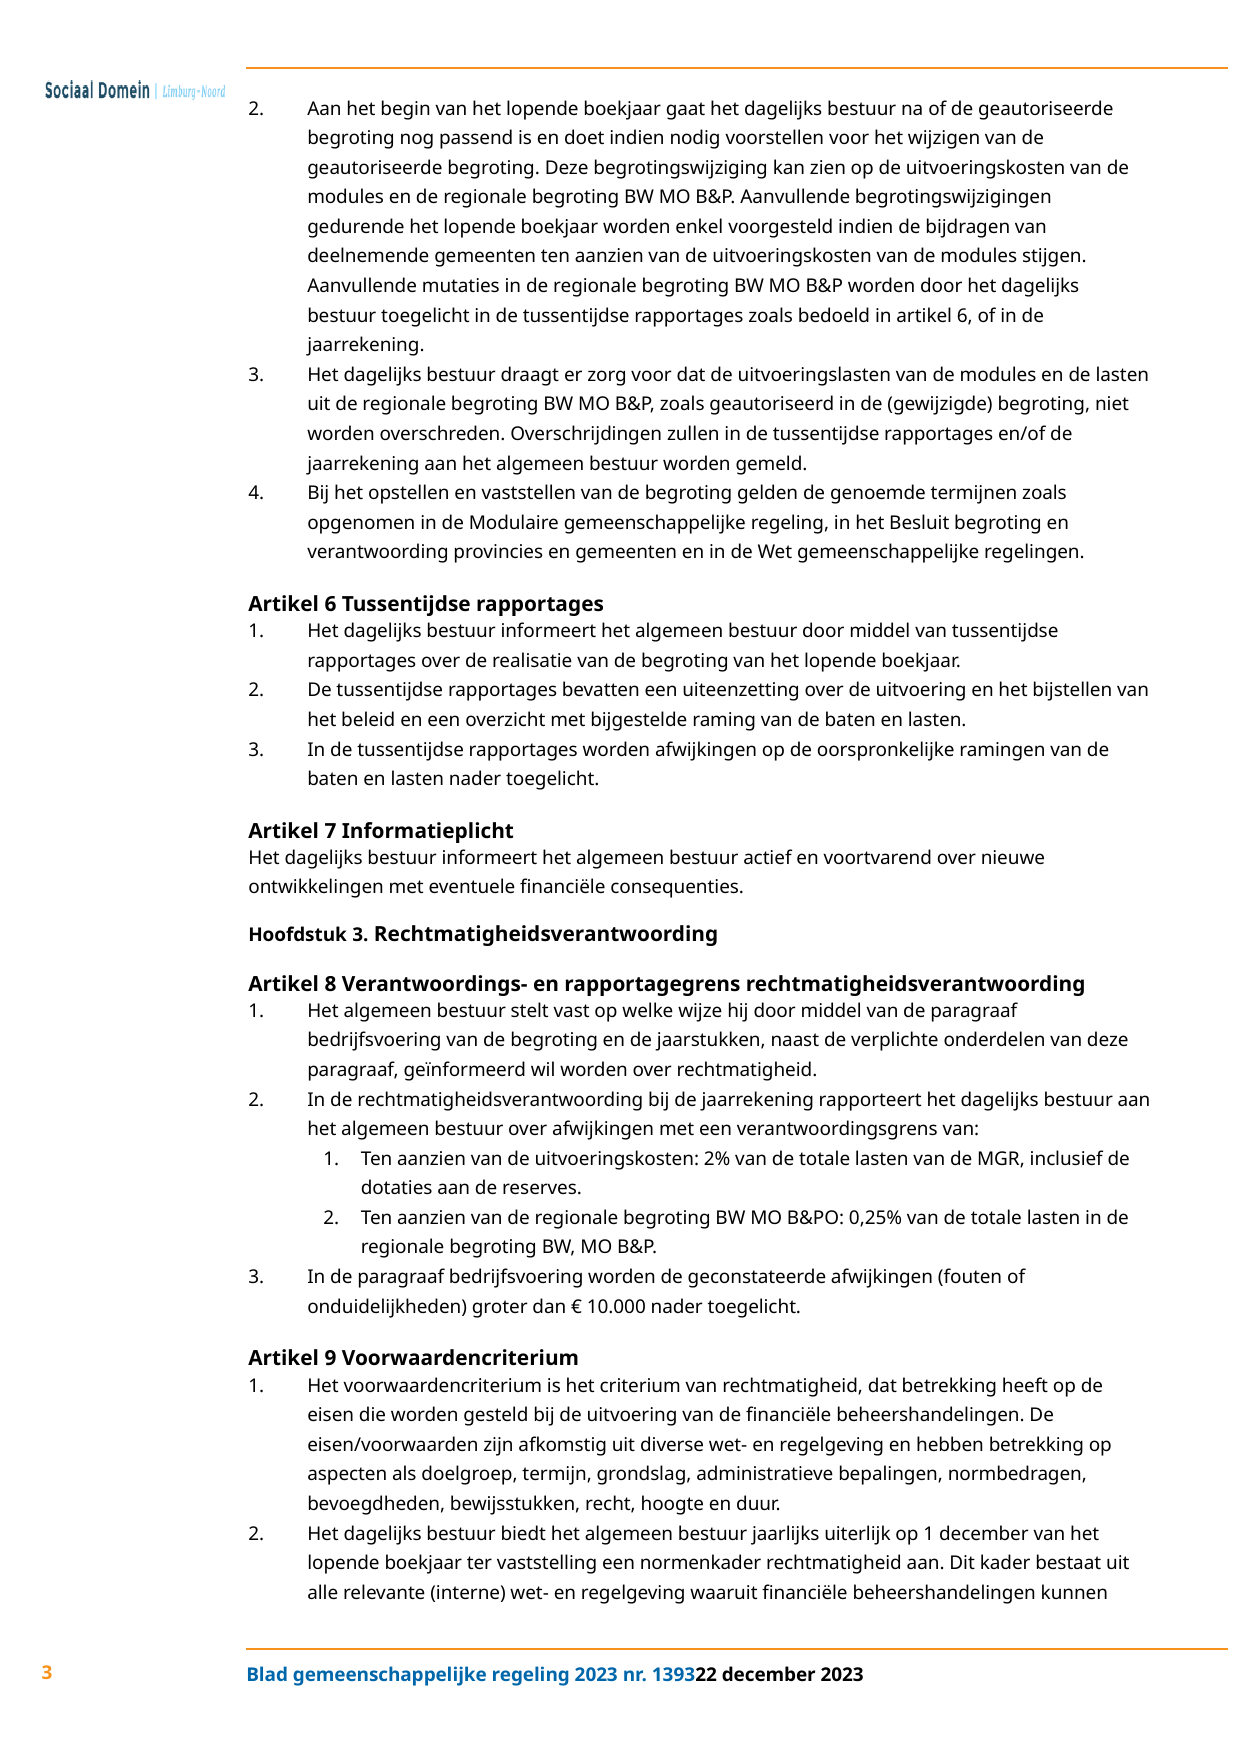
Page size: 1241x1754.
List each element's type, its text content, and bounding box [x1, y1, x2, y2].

text Artikel 8 Verantwoordings- en rapportagegrens rechtmatigheidsverantwoording [248, 969, 1152, 997]
list Aan het begin van het lopende boekjaar gaat het dagelijks bestuur na of de geautoriseerde begroting nog passend is en doet indien nodig voorstellen voor het wijzigen van de geautoriseerde begroting. Deze begrotingswijziging kan zien op de uitvoeringskosten van de modules en de regionale begroting BW MO B&P. Aanvullende begrotingswijzigingen gedurende het lopende boekjaar worden enkel voorgesteld indien de bijdragen van deelnemende gemeenten ten aanzien van de uitvoeringskosten van de modules stijgen. Aanvullende mutaties in de regionale begroting BW MO B&P worden door het dagelijks bestuur toegelicht in de tussentijdse rapportages zoals bedoeld in artikel 6, of in de jaarrekening. [248, 95, 1152, 357]
list In de tussentijdse rapportages worden afwijkingen op de oorspronkelijke ramingen van de baten en lasten nader toegelicht. [248, 736, 1152, 791]
list Het dagelijks bestuur biedt het algemeen bestuur jaarlijks uiterlijk op 1 december van het lopende boekjaar ter vaststelling een normenkader rechtmatigheid aan. Dit kader bestaat uit alle relevante (interne) wet- en regelgeving waaruit financiële beheershandelingen kunnen [248, 1520, 1152, 1604]
text Artikel 6 Tussentijdse rapportages [248, 589, 1152, 617]
list In de paragraaf bedrijfsvoering worden de geconstateerde afwijkingen (fouten of onduidelijkheden) groter dan € 10.000 nader toegelicht. [248, 1263, 1152, 1319]
list Ten aanzien van de uitvoeringskosten: 2% van de totale lasten van de MGR, inclusief de dotaties aan de reserves. [323, 1145, 1152, 1200]
list Ten aanzien van de regionale begroting BW MO B&PO: 0,25% van de totale lasten in de regionale begroting BW, MO B&P. [323, 1204, 1152, 1259]
text Artikel 9 Voorwaardencriterium [248, 1343, 1152, 1372]
list In de rechtmatigheidsverantwoording bij de jaarrekening rapporteert het dagelijks bestuur aan het algemeen bestuur over afwijkingen met een verantwoordingsgrens van: [248, 1086, 1152, 1141]
picture [41, 47, 231, 172]
text Hoofdstuk 3. Rechtmatigheidsverantwoording [248, 919, 1152, 948]
list Het algemeen bestuur stelt vast op welke wijze hij door middel van de paragraaf bedrijfsvoering van de begroting en de jaarstukken, naast de verplichte onderdelen van deze paragraaf, geïnformeerd wil worden over rechtmatigheid. [248, 997, 1152, 1082]
list Het voorwaardencriterium is het criterium van rechtmatigheid, dat betrekking heeft op de eisen die worden gesteld bij de uitvoering van de financiële beheershandelingen. De eisen/voorwaarden zijn afkomstig uit diverse wet- en regelgeving en hebben betrekking op aspecten als doelgroep, termijn, grondslag, administratieve bepalingen, normbedragen, bevoegdheden, bewijsstukken, recht, hoogte en duur. [248, 1372, 1152, 1516]
text Artikel 7 Informatieplicht [248, 816, 1152, 844]
list Het dagelijks bestuur draagt er zorg voor dat de uitvoeringslasten van de modules en de lasten uit de regionale begroting BW MO B&P, zoals geautoriseerd in de (gewijzigde) begroting, niet worden overschreden. Overschrijdingen zullen in de tussentijdse rapportages en/of de jaarrekening aan het algemeen bestuur worden gemeld. [248, 361, 1152, 476]
text Het dagelijks bestuur informeert het algemeen bestuur actief en voortvarend over nieuwe ontwikkelingen met eventuele financiële consequenties. [248, 844, 1152, 899]
list Het dagelijks bestuur informeert het algemeen bestuur door middel van tussentijdse rapportages over de realisatie van de begroting van het lopende boekjaar. [248, 617, 1152, 673]
list Bij het opstellen en vaststellen van de begroting gelden de genoemde termijnen zoals opgenomen in de Modulaire gemeenschappelijke regeling, in het Besluit begroting en verantwoording provincies en gemeenten en in de Wet gemeenschappelijke regelingen. [248, 479, 1152, 564]
list De tussentijdse rapportages bevatten een uiteenzetting over de uitvoering en het bijstellen van het beleid en een overzicht met bijgestelde raming van de baten en lasten. [248, 677, 1152, 732]
